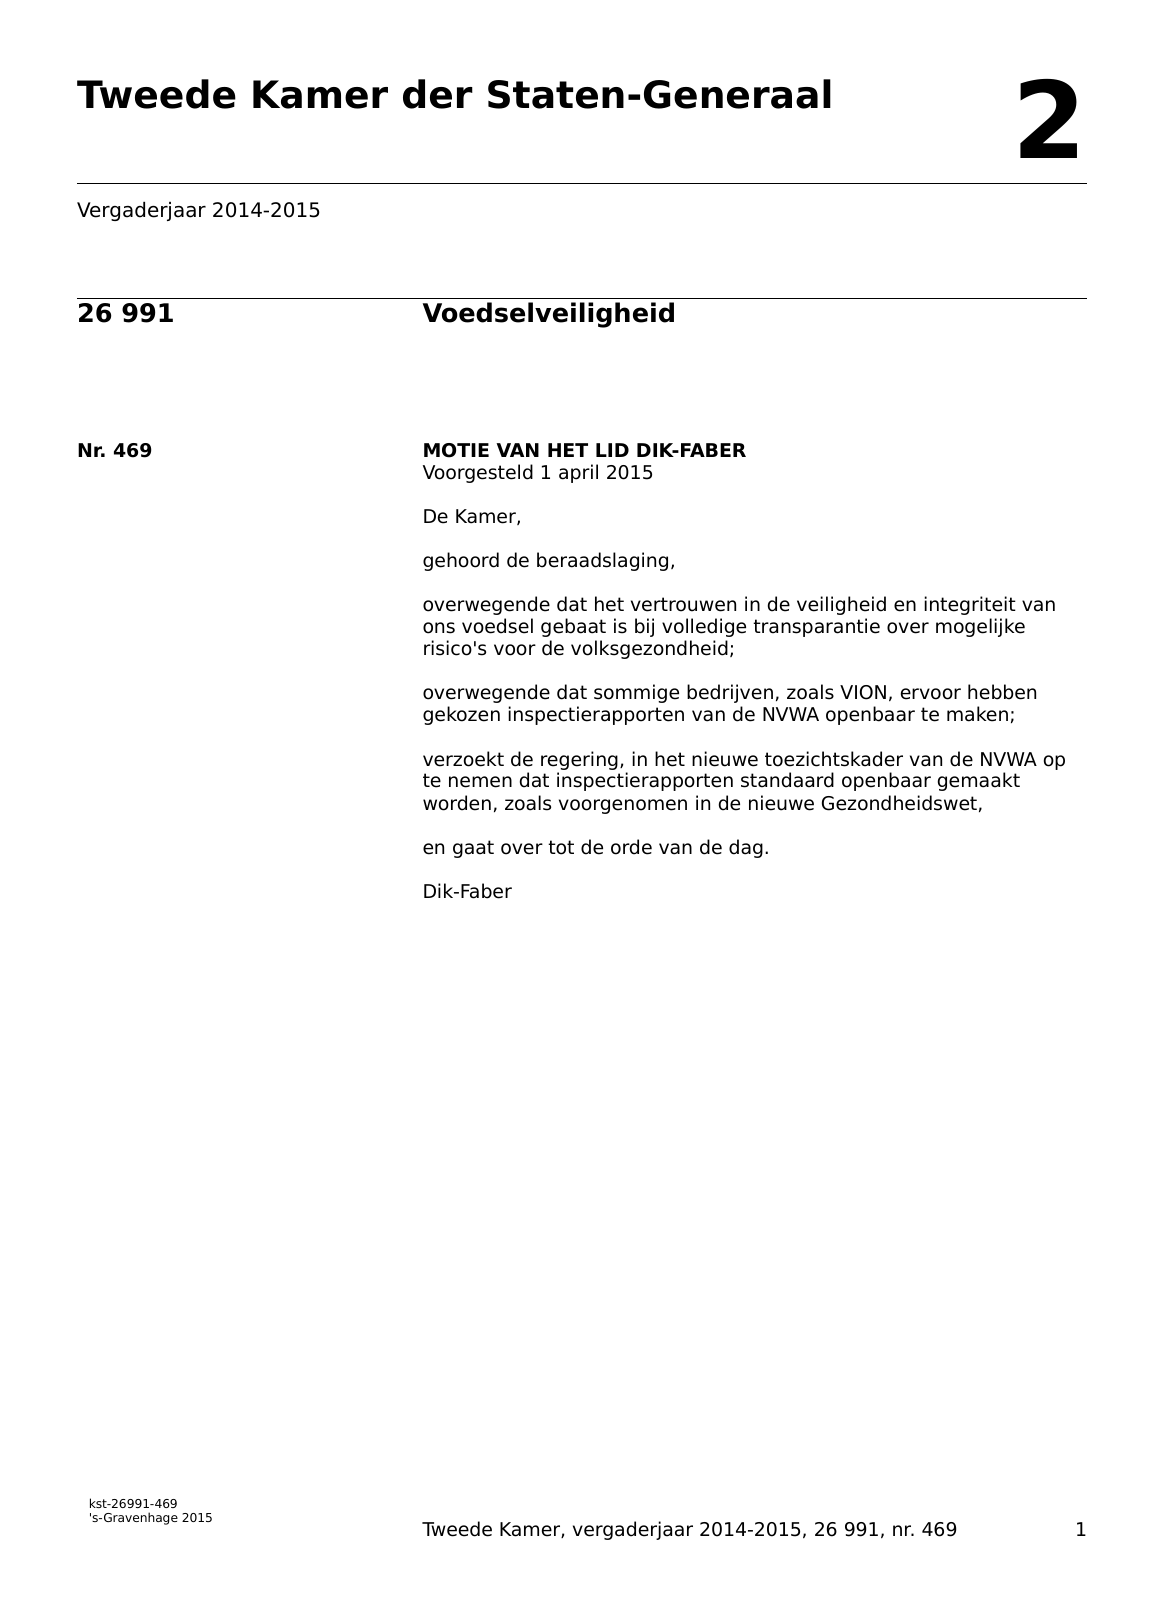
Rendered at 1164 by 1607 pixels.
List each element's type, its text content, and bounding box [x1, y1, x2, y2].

text en gaat over tot de orde van de dag. [422, 837, 1087, 858]
text Dik-Faber [422, 881, 1087, 903]
text kst-26991-469 [88, 1497, 323, 1511]
table_cell Vergaderjaar 2014-2015 [77, 184, 1087, 298]
table_header Tweede Kamer der Staten-Generaal [77, 59, 886, 183]
subtitle Nr. 469 MOTIE VAN HET LID DIK-FABER [77, 440, 1087, 462]
table_header 2 [886, 59, 1087, 183]
text 's-Gravenhage 2015 [88, 1511, 323, 1525]
text overwegende dat sommige bedrijven, zoals VION, ervoor hebben gekozen inspectierapporten van de NVWA openbaar te maken; [422, 682, 1087, 726]
text gehoord de beraadslaging, [422, 550, 1087, 572]
text overwegende dat het vertrouwen in de veiligheid en integriteit van ons voedsel gebaat is bij volledige transparantie over mogelijke risico's voor de volksgezondheid; [422, 594, 1087, 660]
text verzoekt de regering, in het nieuwe toezichtskader van de NVWA op te nemen dat inspectierapporten standaard openbaar gemaakt worden, zoals voorgenomen in de nieuwe Gezondheidswet, [422, 748, 1087, 814]
text Voorgesteld 1 april 2015 [422, 462, 1087, 484]
text De Kamer, [422, 506, 1087, 528]
subtitle 26 991 Voedselveiligheid [77, 299, 1087, 329]
